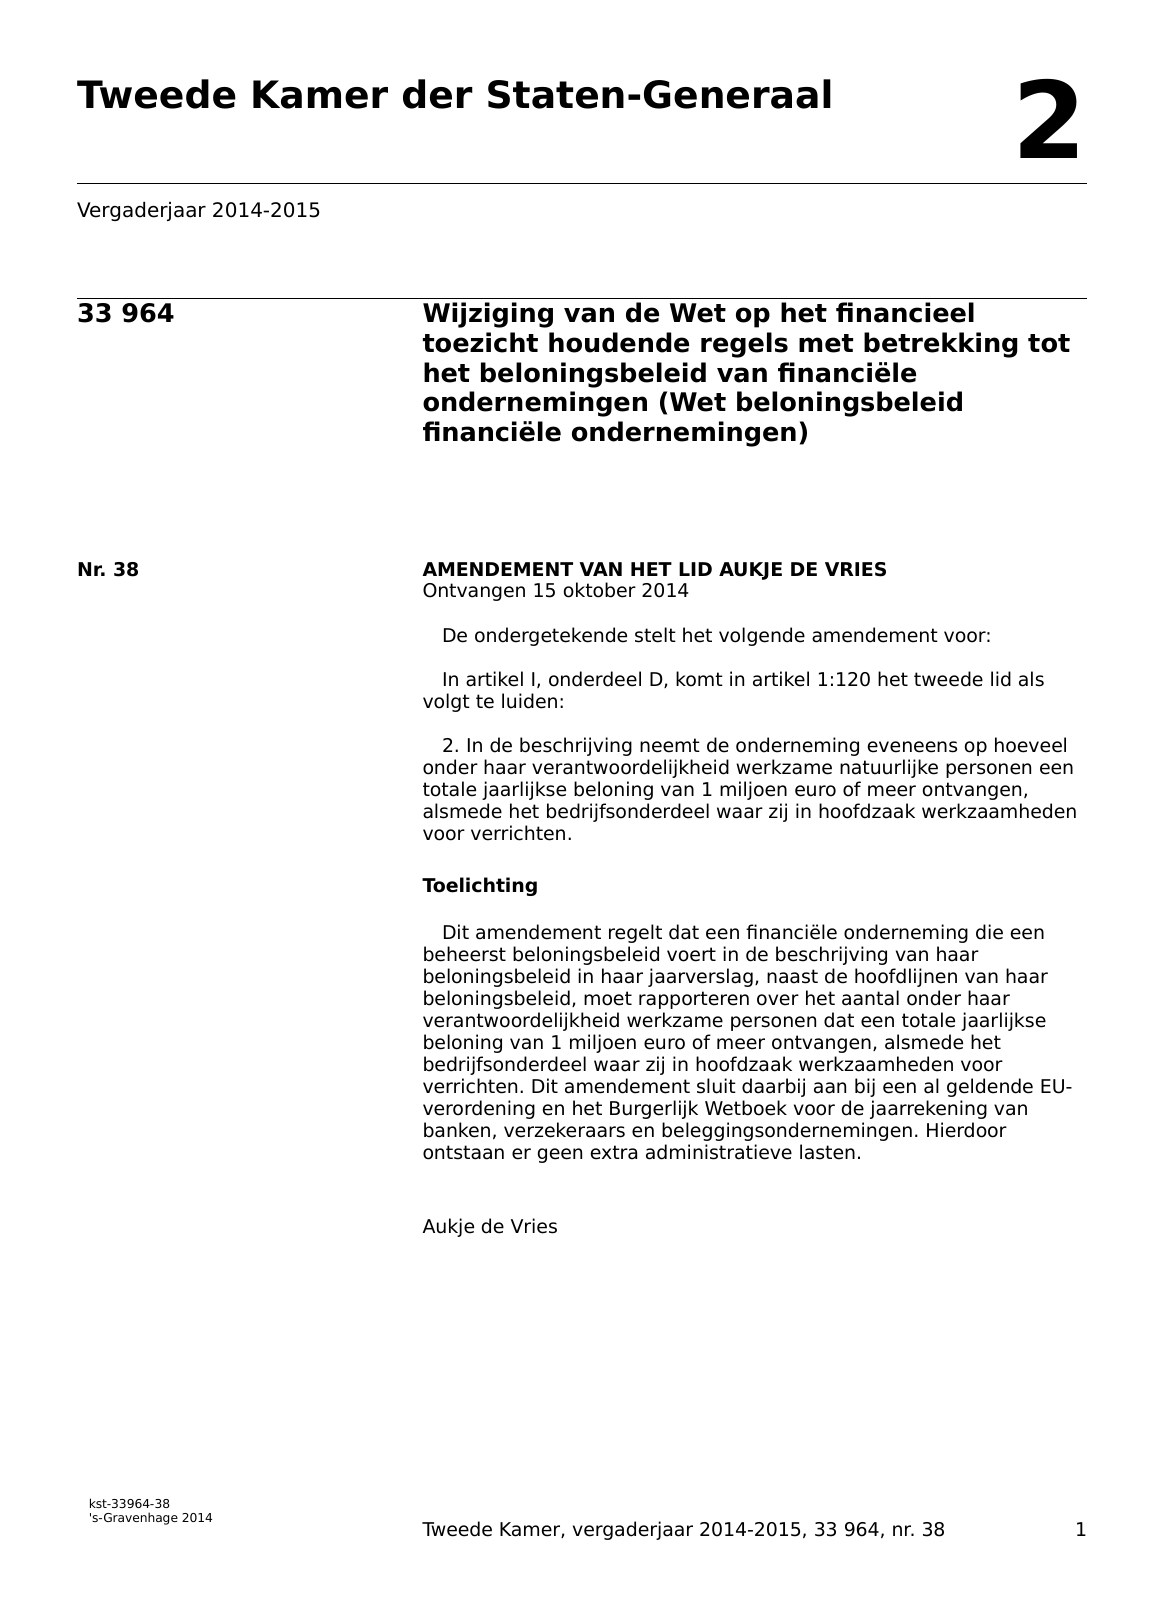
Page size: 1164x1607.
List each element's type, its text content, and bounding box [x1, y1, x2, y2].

table_header Tweede Kamer der Staten-Generaal [77, 59, 886, 183]
text 2. In de beschrijving neemt de onderneming eveneens op hoeveel onder haar verantwoordelijkheid werkzame natuurlijke personen een totale jaarlijkse beloning van 1 miljoen euro of meer ontvangen, alsmede het bedrijfsonderdeel waar zij in hoofdzaak werkzaamheden voor verrichten. [422, 735, 1087, 845]
table_cell Vergaderjaar 2014-2015 [77, 184, 1087, 298]
text Ontvangen 15 oktober 2014 [422, 580, 1087, 602]
table_header 2 [886, 59, 1087, 183]
text In artikel I, onderdeel D, komt in artikel 1:120 het tweede lid als volgt te luiden: [422, 669, 1087, 713]
text 's-Gravenhage 2014 [88, 1511, 323, 1525]
subtitle 33 964 Wijziging van de Wet op het financieel toezicht houdende regels met betrekking tot het beloningsbeleid van financiële ondernemingen (Wet beloningsbeleid financiële ondernemingen) [77, 299, 1087, 447]
text De ondergetekende stelt het volgende amendement voor: [422, 624, 1087, 647]
text Aukje de Vries [422, 1193, 1087, 1237]
subtitle Toelichting [422, 875, 1087, 897]
text kst-33964-38 [88, 1497, 323, 1511]
text Dit amendement regelt dat een financiële onderneming die een beheerst beloningsbeleid voert in de beschrijving van haar beloningsbeleid in haar jaarverslag, naast de hoofdlijnen van haar beloningsbeleid, moet rapporteren over het aantal onder haar verantwoordelijkheid werkzame personen dat een totale jaarlijkse beloning van 1 miljoen euro of meer ontvangen, alsmede het bedrijfsonderdeel waar zij in hoofdzaak werkzaamheden voor verrichten. Dit amendement sluit daarbij aan bij een al geldende EU-verordening en het Burgerlijk Wetboek voor de jaarrekening van banken, verzekeraars en beleggingsondernemingen. Hierdoor ontstaan er geen extra administratieve lasten. [422, 922, 1087, 1163]
subtitle Nr. 38 AMENDEMENT VAN HET LID AUKJE DE VRIES [77, 558, 1087, 580]
